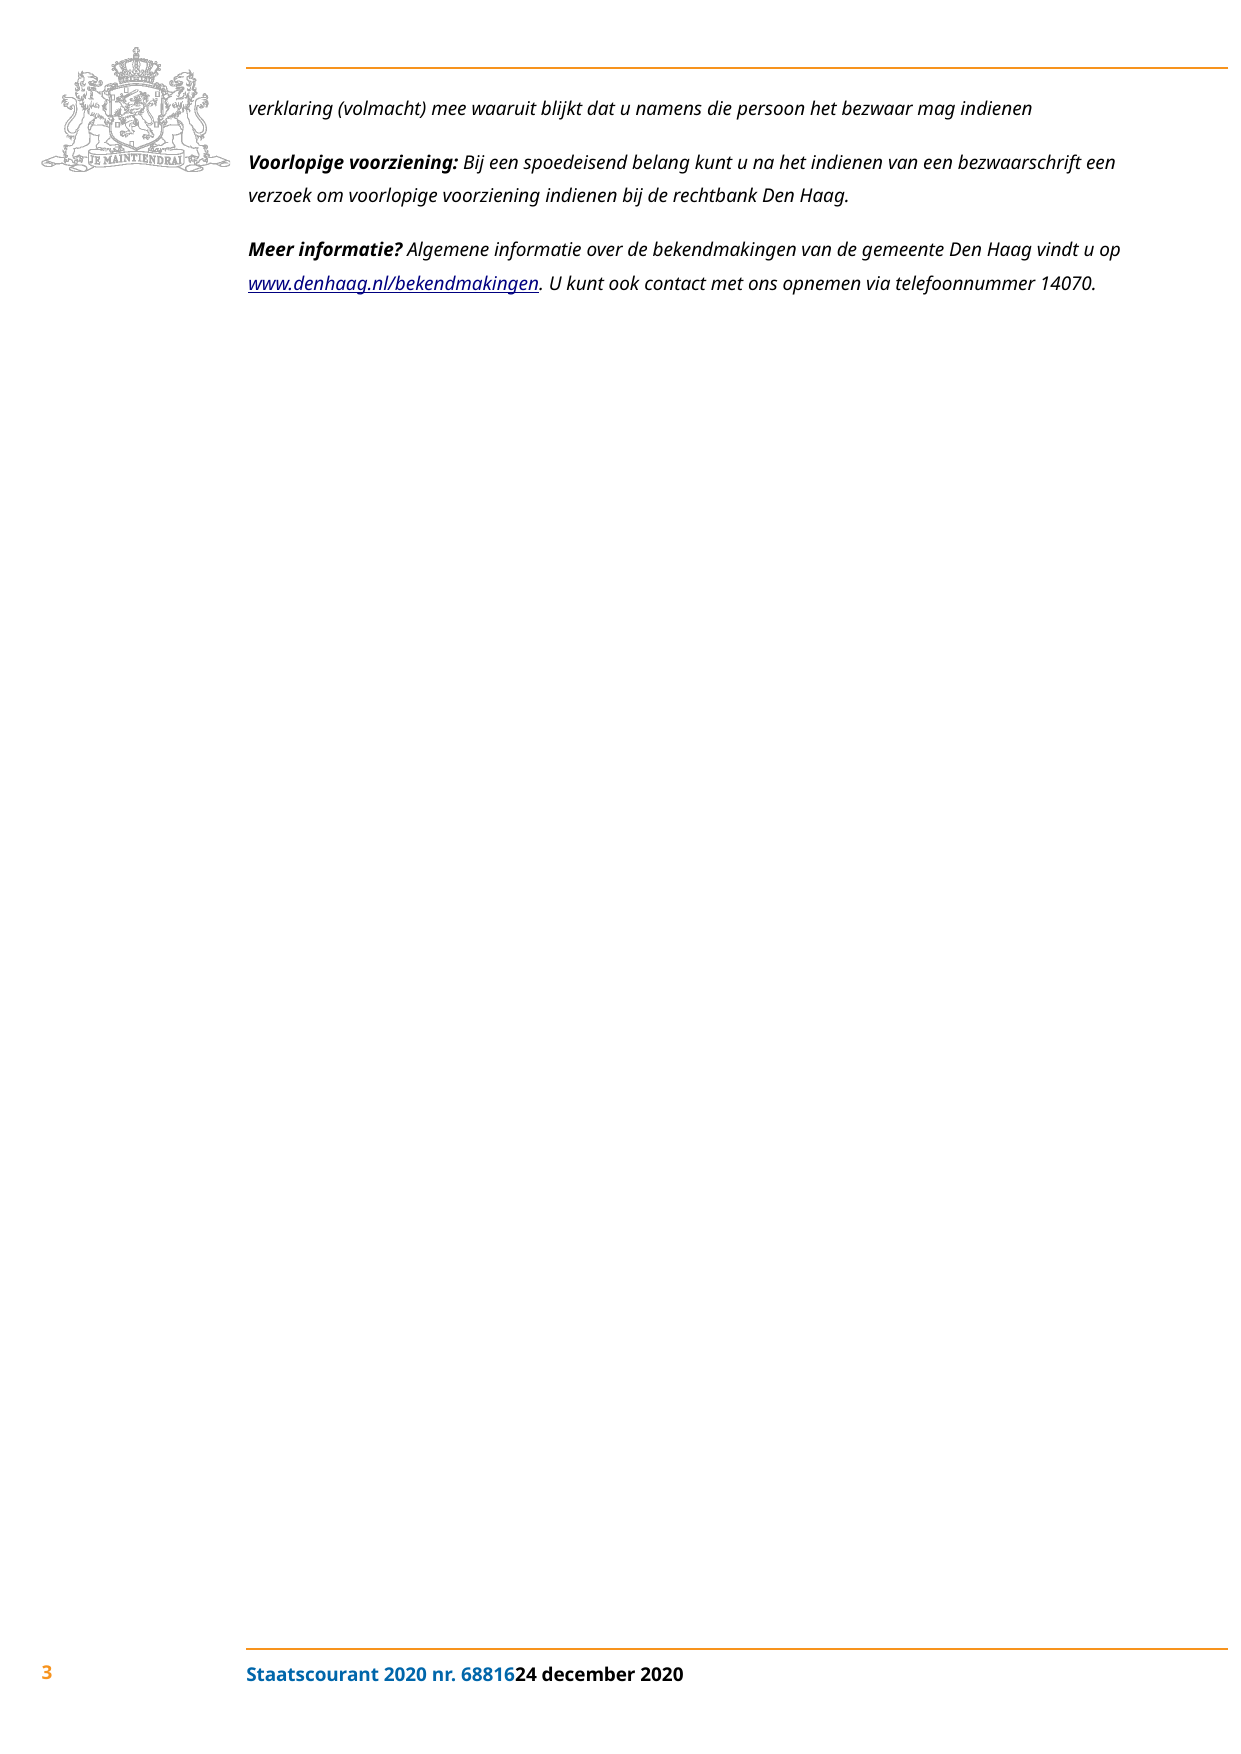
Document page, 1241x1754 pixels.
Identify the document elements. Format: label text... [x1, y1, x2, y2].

picture [41, 47, 231, 172]
text Meer informatie? Algemene informatie over de bekendmakingen van de gemeente Den Haag vindt u op www.denhaag.nl/bekendmakingen. U kunt ook contact met ons opnemen via telefoonnummer 14070. [248, 236, 1152, 296]
text Voorlopige voorziening: Bij een spoedeisend belang kunt u na het indienen van een bezwaarschrift een verzoek om voorlopige voorziening indienen bij de rechtbank Den Haag. [248, 149, 1152, 208]
text verklaring (volmacht) mee waaruit blijkt dat u namens die persoon het bezwaar mag indienen [248, 95, 1152, 121]
